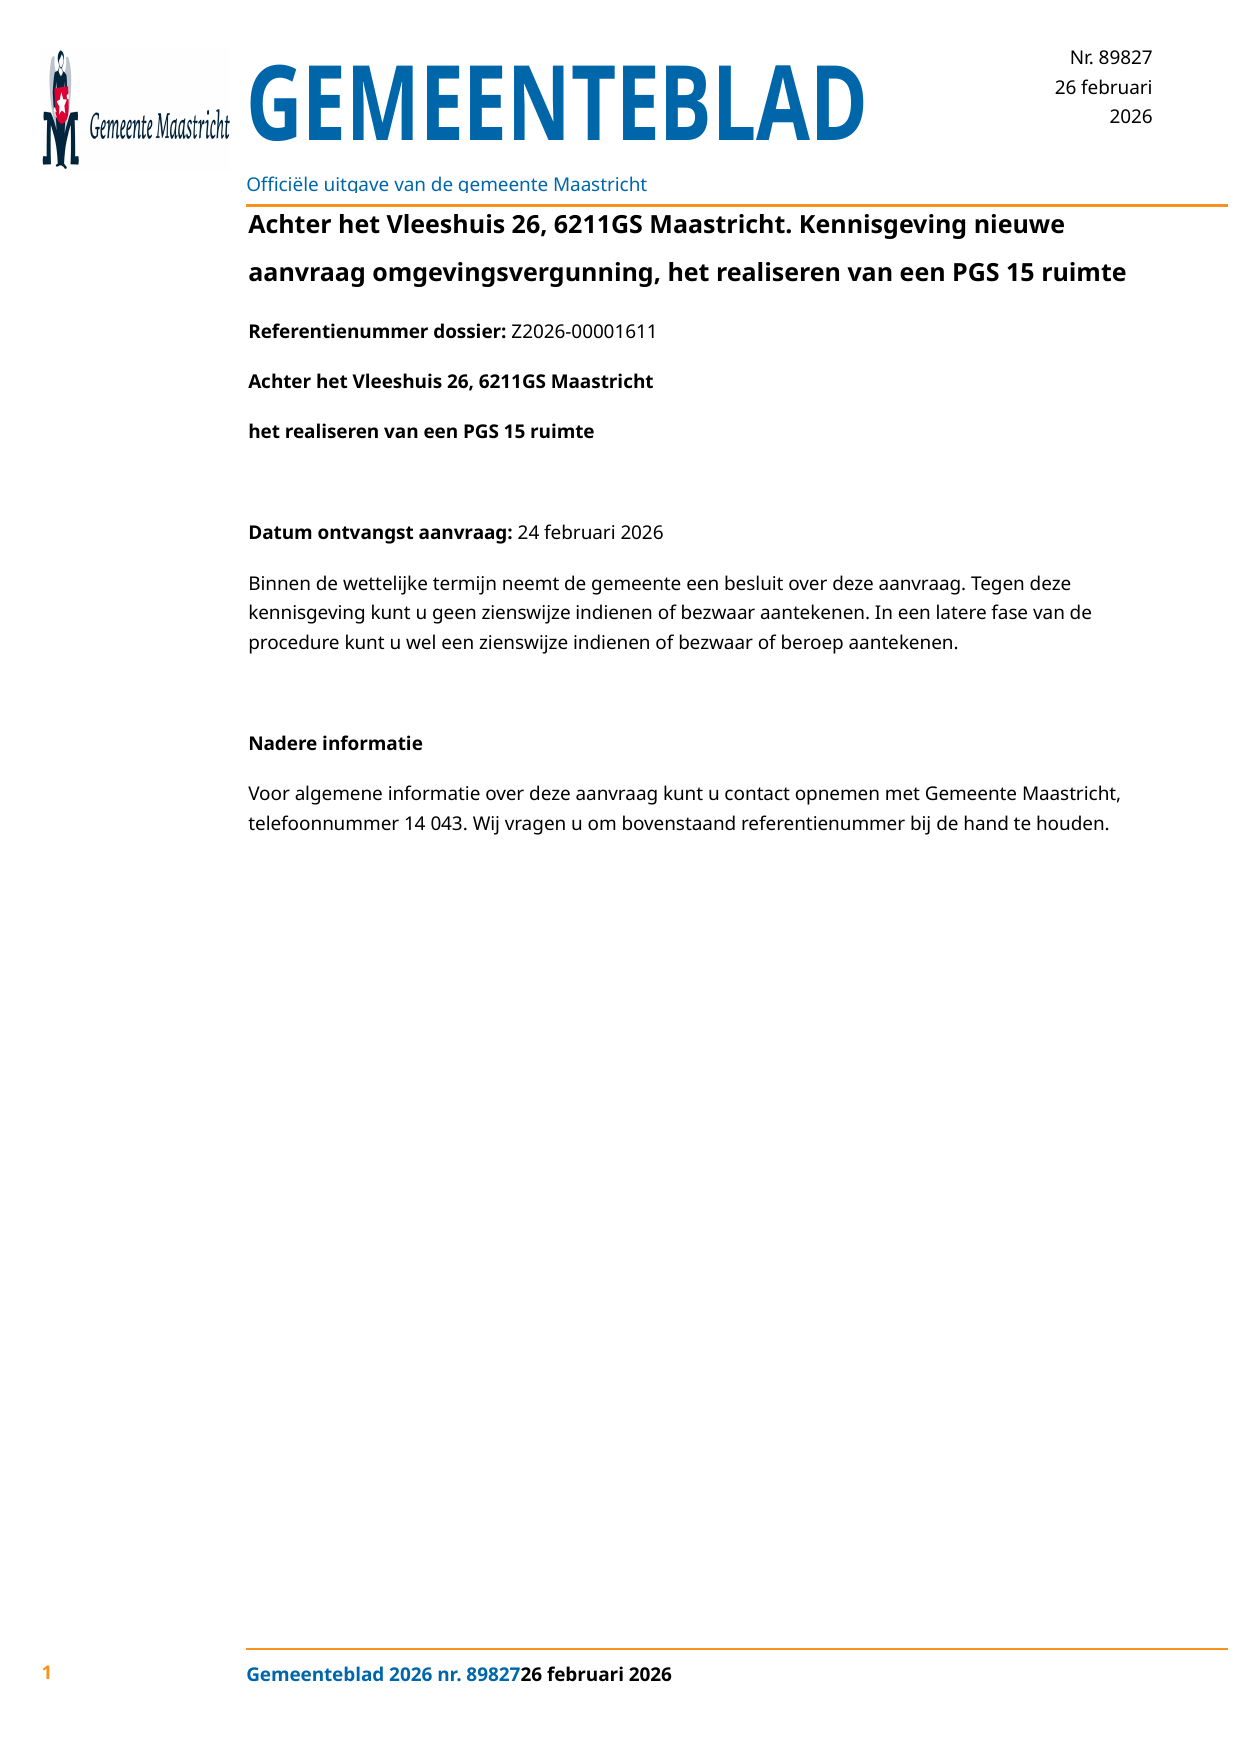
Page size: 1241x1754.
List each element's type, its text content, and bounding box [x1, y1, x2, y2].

text Binnen de wettelijke termijn neemt de gemeente een besluit over deze aanvraag. Tegen deze kennisgeving kunt u geen zienswijze indienen of bezwaar aantekenen. In een latere fase van de procedure kunt u wel een zienswijze indienen of bezwaar of beroep aantekenen. [248, 570, 1152, 655]
text Achter het Vleeshuis 26, 6211GS Maastricht [248, 368, 1152, 394]
picture [41, 47, 231, 172]
text het realiseren van een PGS 15 ruimte [248, 419, 1152, 444]
text Nadere informatie [248, 730, 1152, 756]
text Datum ontvangst aanvraag: 24 februari 2026 [248, 519, 1152, 545]
text Referentienummer dossier: Z2026-00001611 [248, 318, 1152, 344]
text Achter het Vleeshuis 26, 6211GS Maastricht. Kennisgeving nieuwe aanvraag omgevingsvergunning, het realiseren van een PGS 15 ruimte [248, 207, 1152, 288]
text Voor algemene informatie over deze aanvraag kunt u contact opnemen met Gemeente Maastricht, telefoonnummer 14 043. Wij vragen u om bovenstaand referentienummer bij de hand te houden. [248, 780, 1152, 836]
